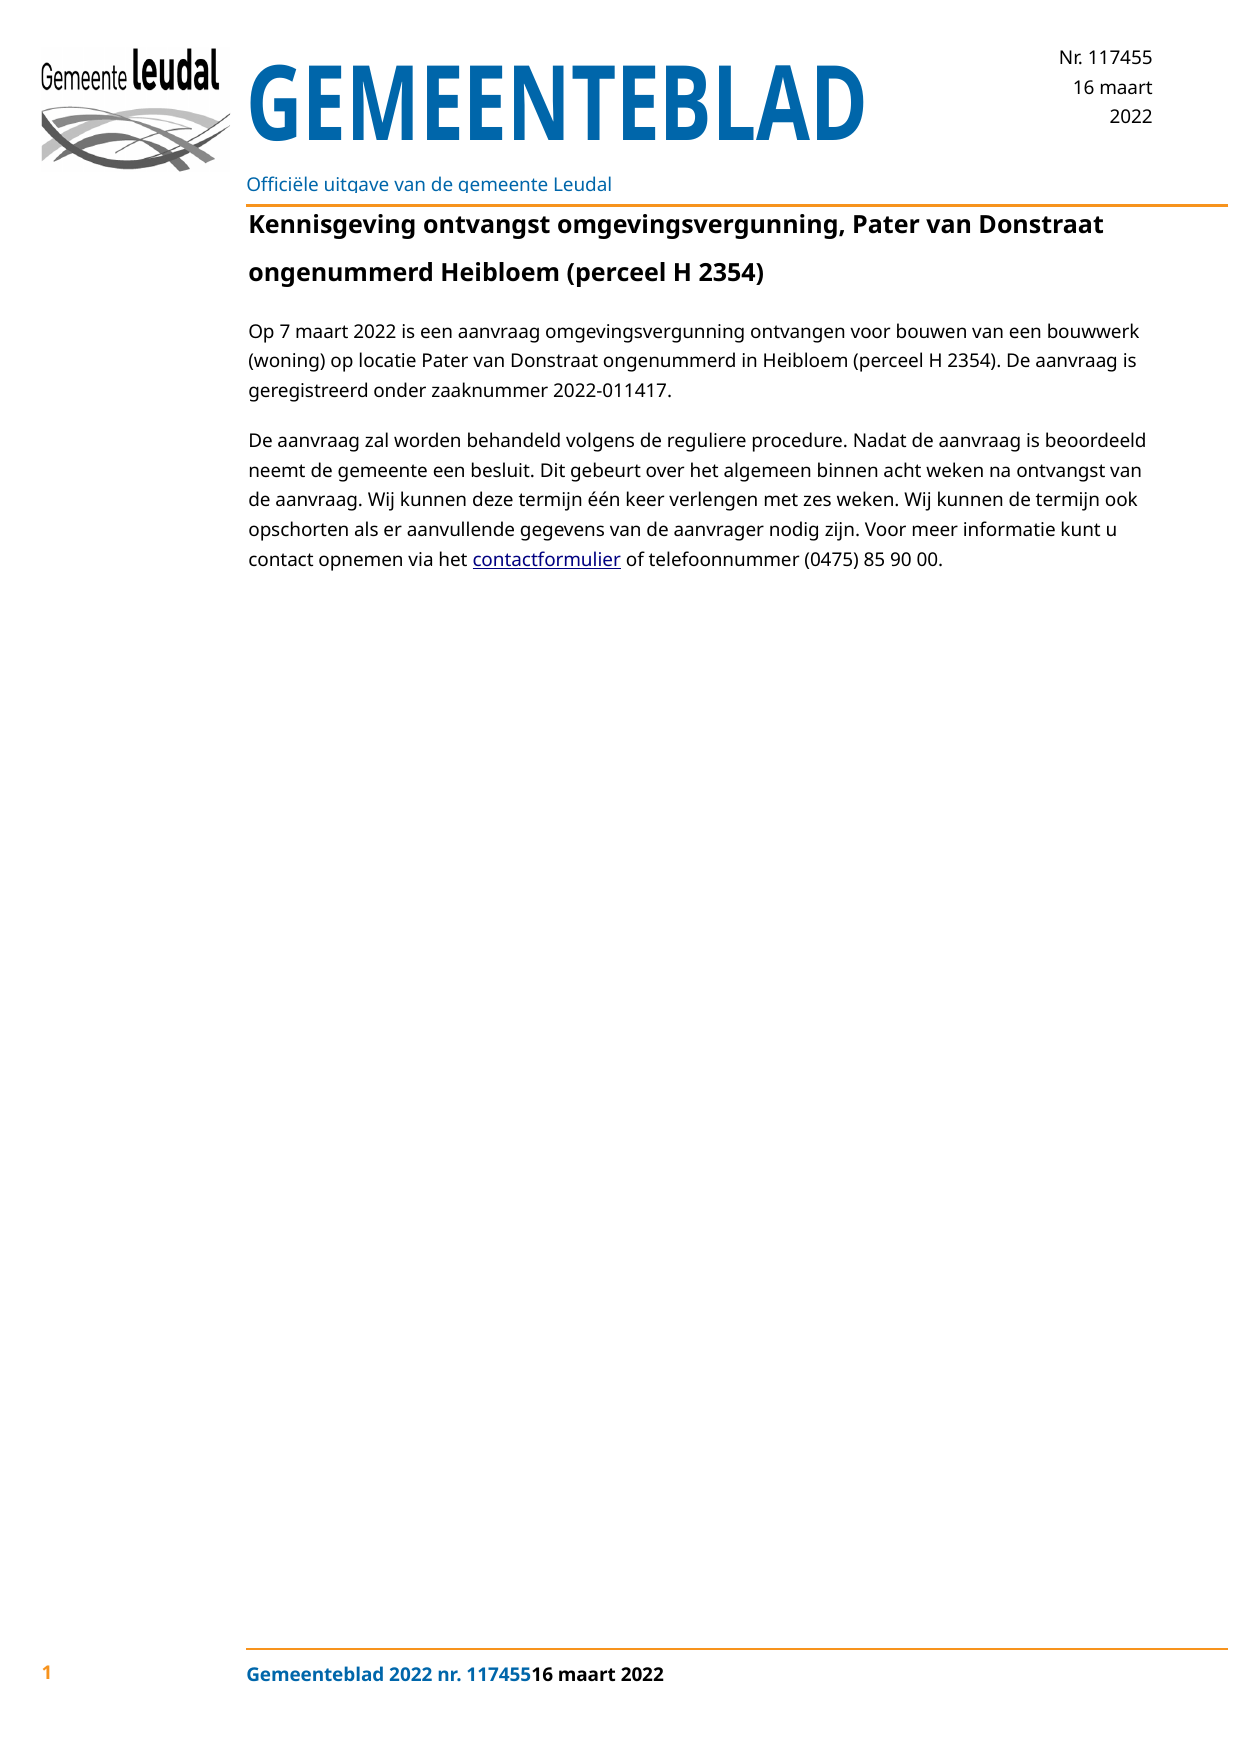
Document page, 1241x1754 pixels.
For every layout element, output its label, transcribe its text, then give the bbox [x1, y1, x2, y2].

text Kennisgeving ontvangst omgevingsvergunning, Pater van Donstraat ongenummerd Heibloem (perceel H 2354) [248, 207, 1152, 288]
text Op 7 maart 2022 is een aanvraag omgevingsvergunning ontvangen voor bouwen van een bouwwerk (woning) op locatie Pater van Donstraat ongenummerd in Heibloem (perceel H 2354). De aanvraag is geregistreerd onder zaaknummer 2022-011417. [248, 318, 1152, 403]
text De aanvraag zal worden behandeld volgens de reguliere procedure. Nadat de aanvraag is beoordeeld neemt de gemeente een besluit. Dit gebeurt over het algemeen binnen acht weken na ontvangst van de aanvraag. Wij kunnen deze termijn één keer verlengen met zes weken. Wij kunnen de termijn ook opschorten als er aanvullende gegevens van de aanvrager nodig zijn. Voor meer informatie kunt u contact opnemen via het contactformulier of telefoonnummer (0475) 85 90 00. [248, 427, 1152, 572]
picture [41, 47, 231, 172]
